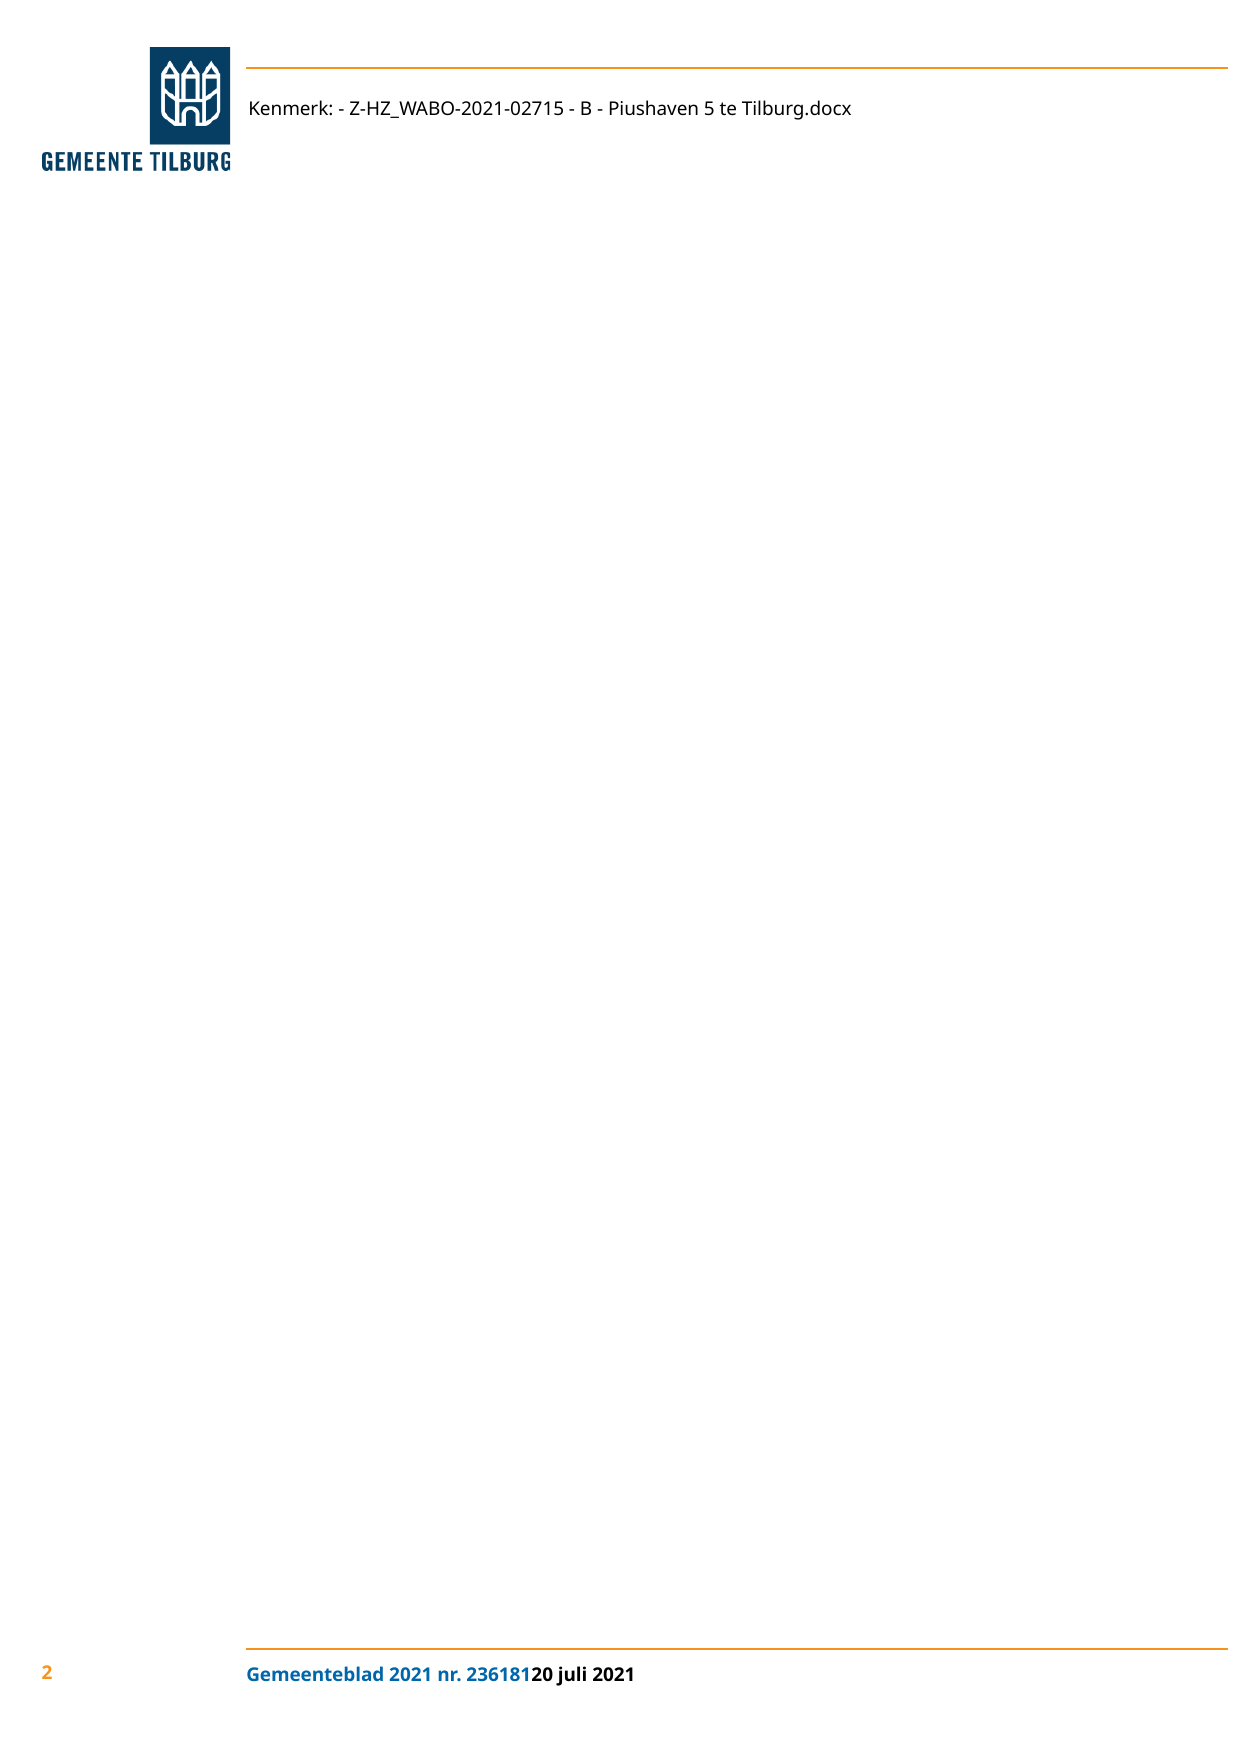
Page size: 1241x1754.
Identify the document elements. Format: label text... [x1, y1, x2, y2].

text Kenmerk: - Z-HZ_WABO-2021-02715 - B - Piushaven 5 te Tilburg.docx [248, 95, 1152, 121]
picture [41, 47, 231, 172]
